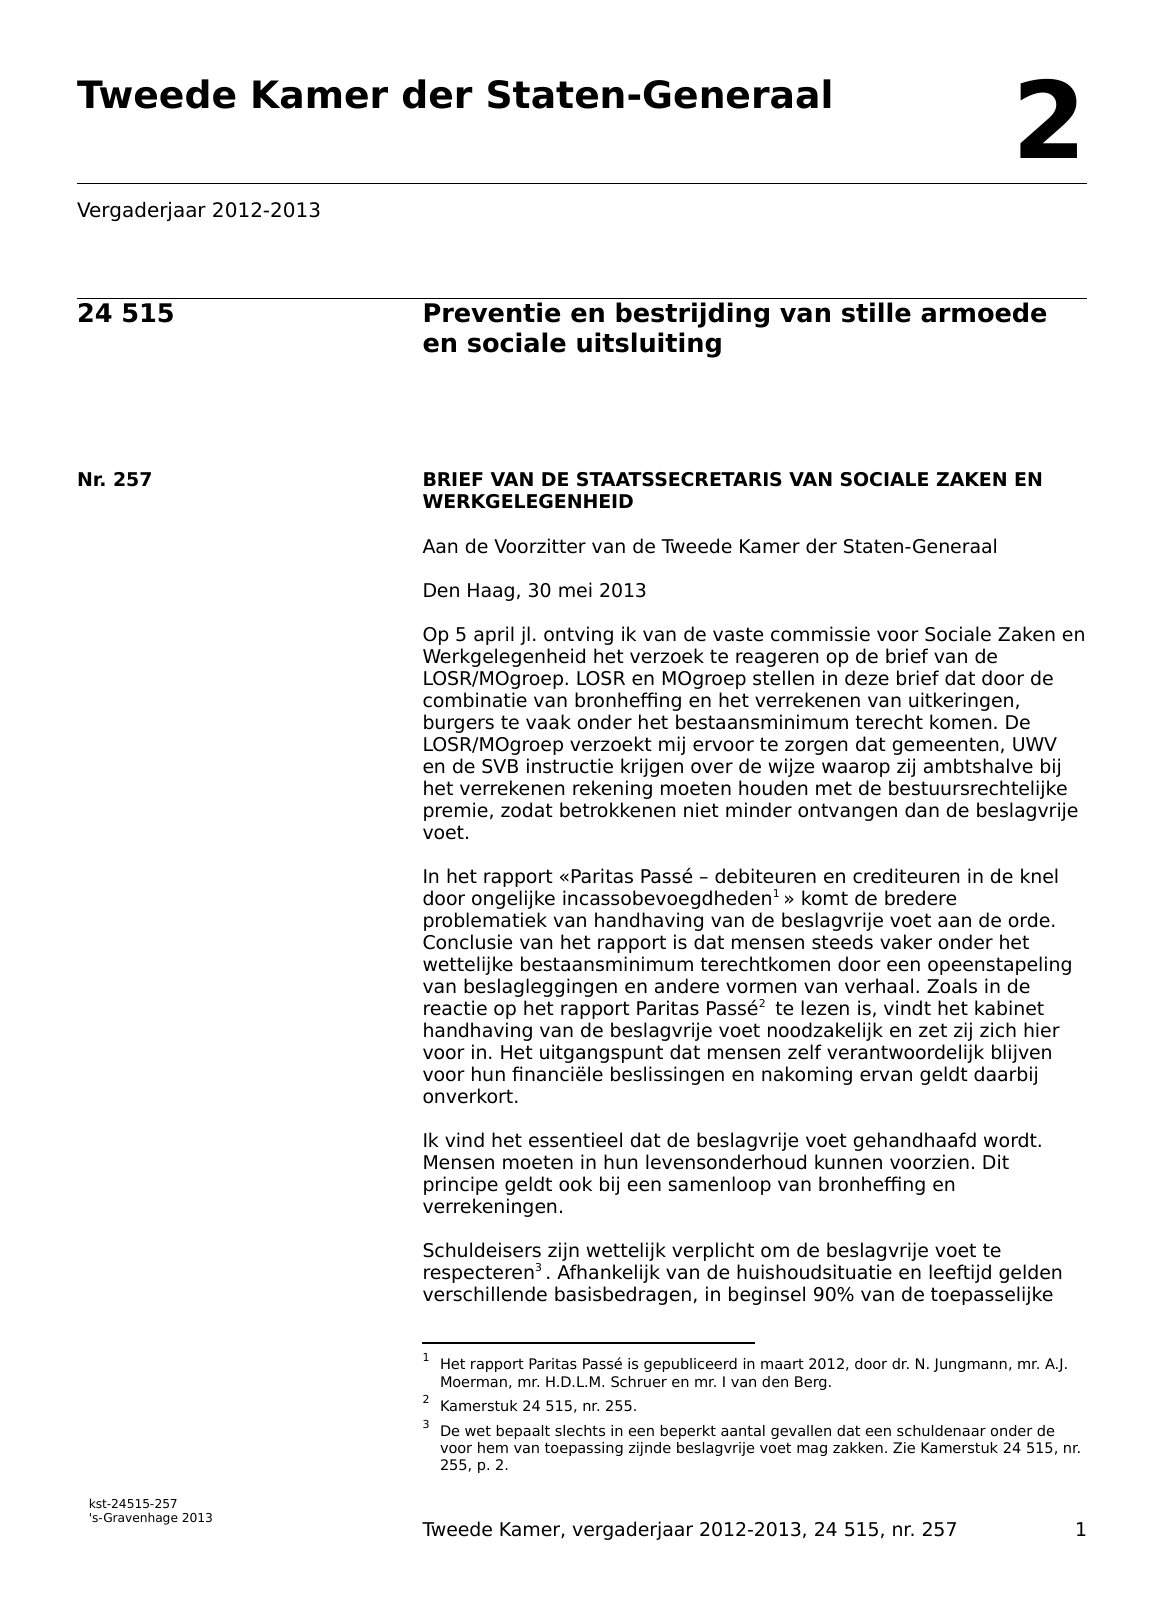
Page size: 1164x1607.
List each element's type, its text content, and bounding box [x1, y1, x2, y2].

text Kamerstuk 24 515, nr. 255. [422, 1393, 1087, 1416]
subtitle 24 515 Preventie en bestrijding van stille armoede en sociale uitsluiting [77, 299, 1087, 358]
table_header Tweede Kamer der Staten-Generaal [77, 59, 886, 183]
text kst-24515-257 [88, 1497, 323, 1511]
subtitle Nr. 257 BRIEF VAN DE STAATSSECRETARIS VAN SOCIALE ZAKEN EN WERKGELEGENHEID [77, 469, 1087, 513]
text De wet bepaalt slechts in een beperkt aantal gevallen dat een schuldenaar onder de voor hem van toepassing zijnde beslagvrije voet mag zakken. Zie Kamerstuk 24 515, nr. 255, p. 2. [422, 1418, 1087, 1474]
text Schuldeisers zijn wettelijk verplicht om de beslagvrije voet te respecteren. Afhankelijk van de huishoudsituatie en leeftijd gelden verschillende basisbedragen, in beginsel 90% van de toepasselijke [422, 1240, 1087, 1306]
text Op 5 april jl. ontving ik van de vaste commissie voor Sociale Zaken en Werkgelegenheid het verzoek te reageren op de brief van de LOSR/MOgroep. LOSR en MOgroep stellen in deze brief dat door de combinatie van bronheffing en het verrekenen van uitkeringen, burgers te vaak onder het bestaansminimum terecht komen. De LOSR/MOgroep verzoekt mij ervoor te zorgen dat gemeenten, UWV en de SVB instructie krijgen over de wijze waarop zij ambtshalve bij het verrekenen rekening moeten houden met de bestuursrechtelijke premie, zodat betrokkenen niet minder ontvangen dan de beslagvrije voet. [422, 624, 1087, 844]
text Den Haag, 30 mei 2013 [422, 580, 1087, 602]
text Het rapport Paritas Passé is gepubliceerd in maart 2012, door dr. N. Jungmann, mr. A.J. Moerman, mr. H.D.L.M. Schruer en mr. I van den Berg. [422, 1352, 1087, 1391]
table_header 2 [886, 59, 1087, 183]
text In het rapport «Paritas Passé – debiteuren en crediteuren in de knel door ongelijke incassobevoegdheden» komt de bredere problematiek van handhaving van de beslagvrije voet aan de orde. Conclusie van het rapport is dat mensen steeds vaker onder het wettelijke bestaansminimum terechtkomen door een opeenstapeling van beslagleggingen en andere vormen van verhaal. Zoals in de reactie op het rapport Paritas Passé te lezen is, vindt het kabinet handhaving van de beslagvrije voet noodzakelijk en zet zij zich hier voor in. Het uitgangspunt dat mensen zelf verantwoordelijk blijven voor hun financiële beslissingen en nakoming ervan geldt daarbij onverkort. [422, 866, 1087, 1108]
text Ik vind het essentieel dat de beslagvrije voet gehandhaafd wordt. Mensen moeten in hun levensonderhoud kunnen voorzien. Dit principe geldt ook bij een samenloop van bronheffing en verrekeningen. [422, 1130, 1087, 1218]
table_cell Vergaderjaar 2012-2013 [77, 184, 1087, 298]
text 's-Gravenhage 2013 [88, 1511, 323, 1525]
text Aan de Voorzitter van de Tweede Kamer der Staten-Generaal [422, 536, 1087, 557]
